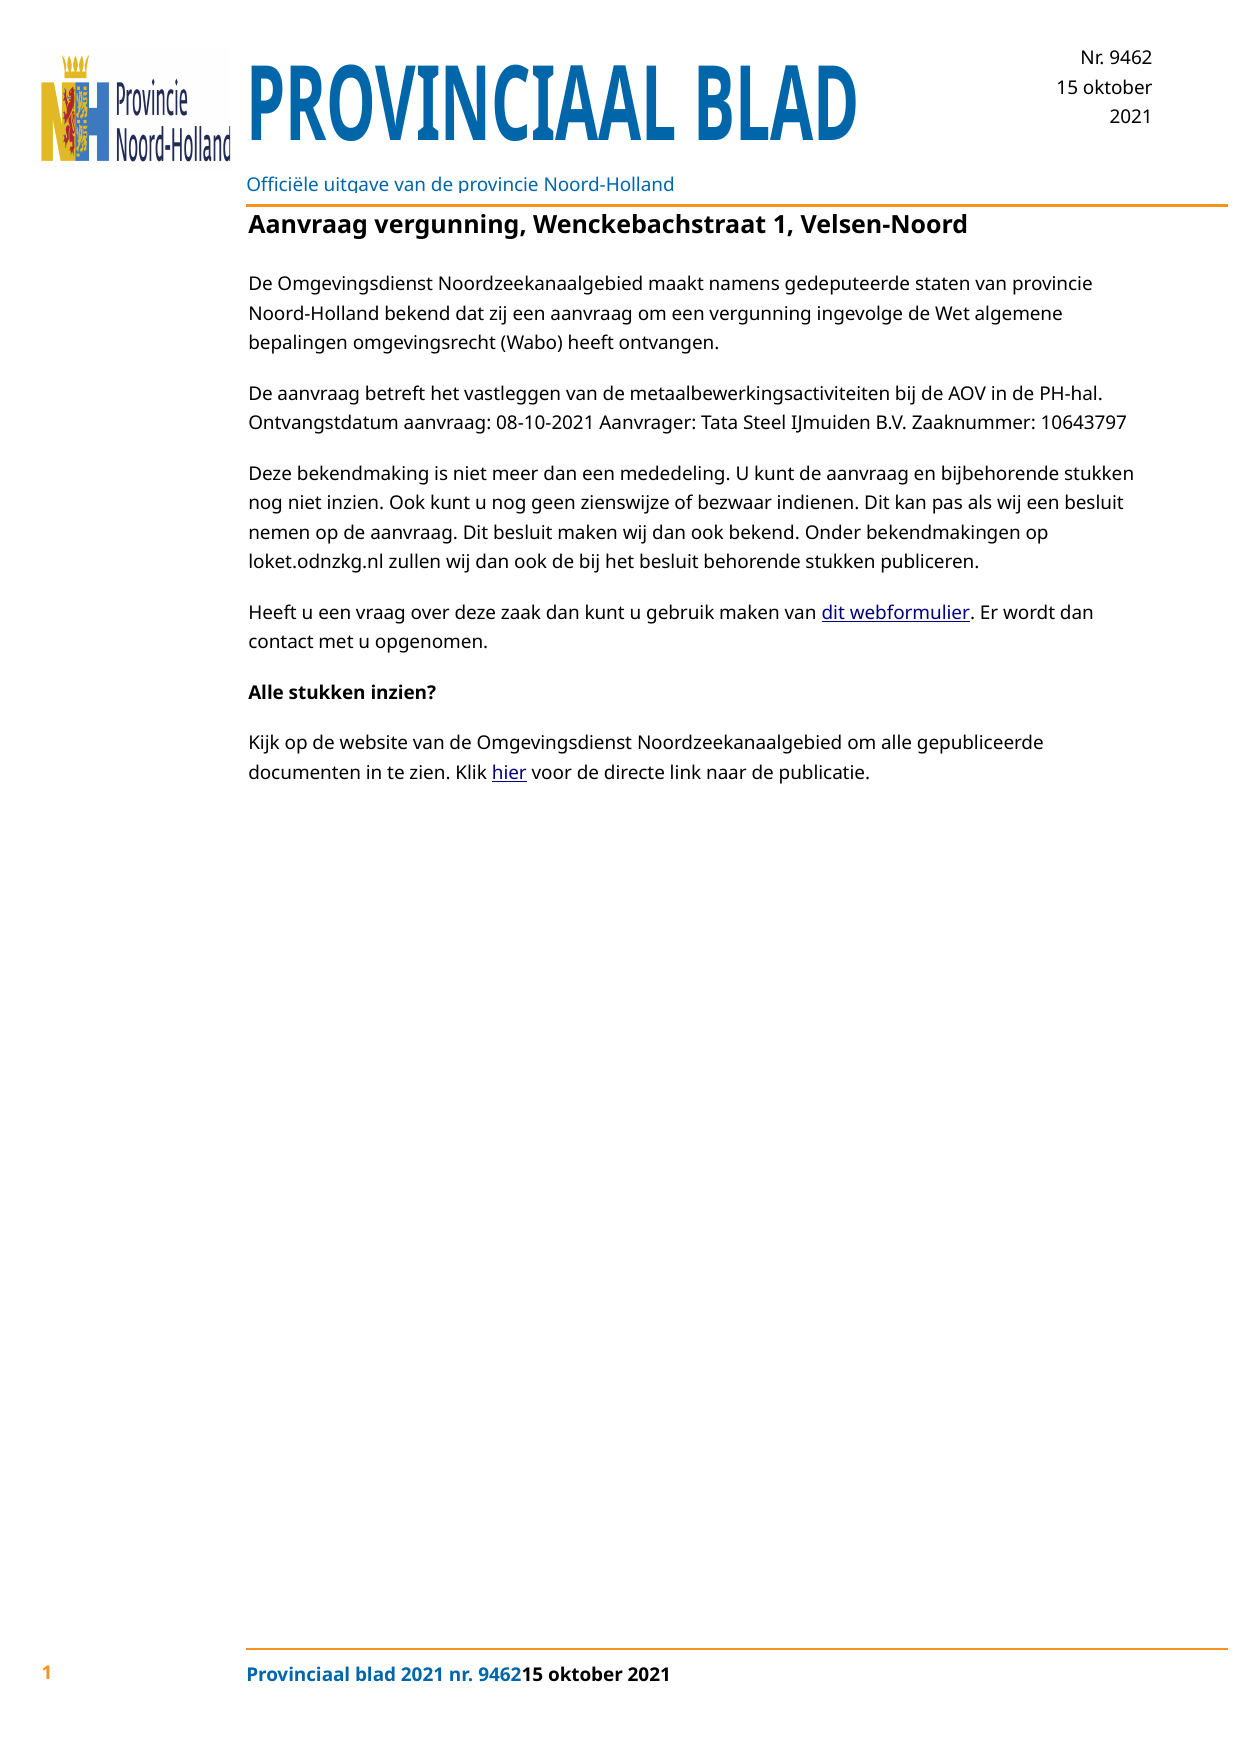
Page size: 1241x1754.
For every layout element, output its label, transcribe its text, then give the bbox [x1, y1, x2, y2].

text Kijk op de website van de Omgevingsdienst Noordzeekanaalgebied om alle gepubliceerde documenten in te zien. Klik hier voor de directe link naar de publicatie. [248, 729, 1152, 785]
text Alle stukken inzien? [248, 679, 1152, 705]
text Heeft u een vraag over deze zaak dan kunt u gebruik maken van dit webformulier. Er wordt dan contact met u opgenomen. [248, 599, 1152, 654]
text Aanvraag vergunning, Wenckebachstraat 1, Velsen-Noord [248, 207, 1152, 241]
picture [41, 47, 231, 172]
text De Omgevingsdienst Noordzeekanaalgebied maakt namens gedeputeerde staten van provincie Noord-Holland bekend dat zij een aanvraag om een vergunning ingevolge de Wet algemene bepalingen omgevingsrecht (Wabo) heeft ontvangen. [248, 270, 1152, 355]
text Deze bekendmaking is niet meer dan een mededeling. U kunt de aanvraag en bijbehorende stukken nog niet inzien. Ook kunt u nog geen zienswijze of bezwaar indienen. Dit kan pas als wij een besluit nemen op de aanvraag. Dit besluit maken wij dan ook bekend. Onder bekendmakingen op loket.odnzkg.nl zullen wij dan ook de bij het besluit behorende stukken publiceren. [248, 460, 1152, 574]
text De aanvraag betreft het vastleggen van de metaalbewerkingsactiviteiten bij de AOV in de PH-hal. Ontvangstdatum aanvraag: 08-10-2021 Aanvrager: Tata Steel IJmuiden B.V. Zaaknummer: 10643797 [248, 380, 1152, 435]
